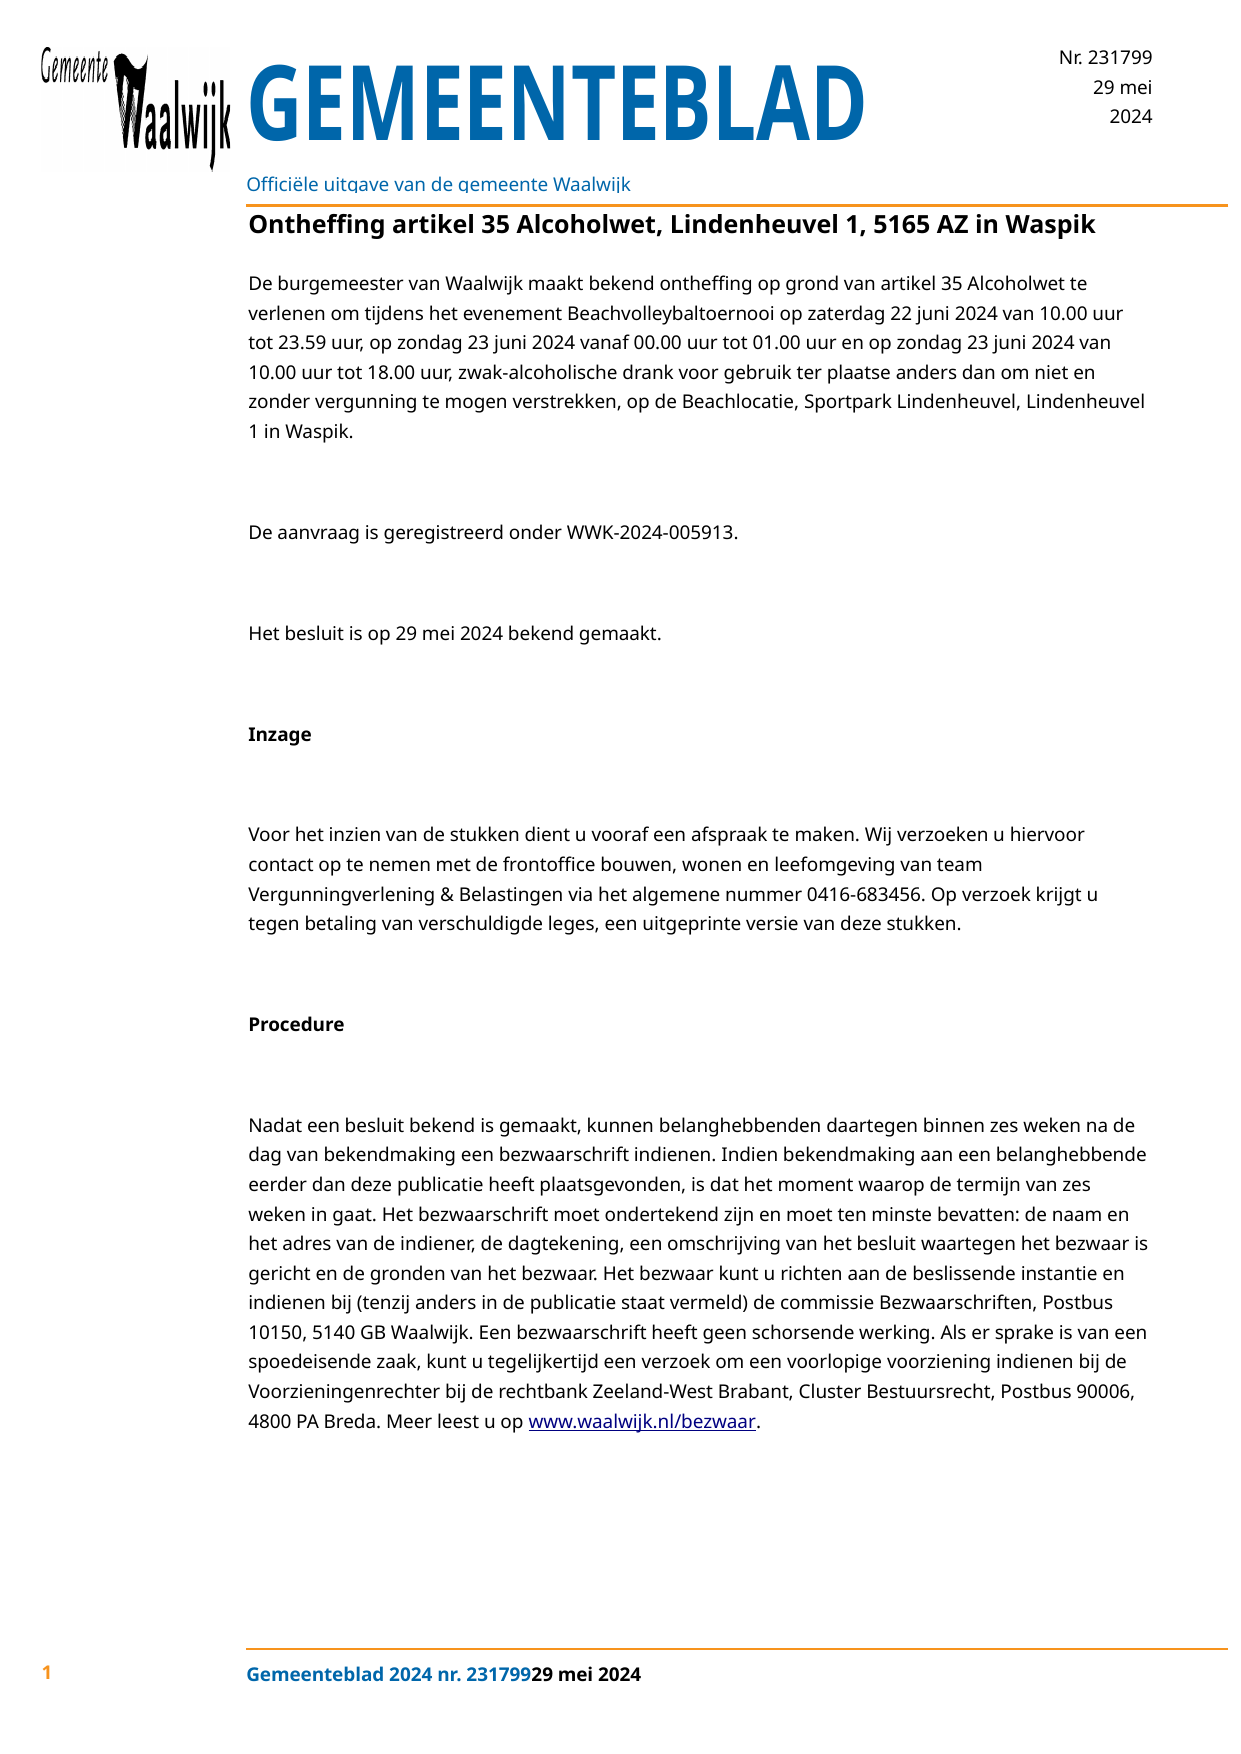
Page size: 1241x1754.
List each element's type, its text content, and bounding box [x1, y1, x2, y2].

text De aanvraag is geregistreerd onder WWK-2024-005913. [248, 519, 1152, 545]
text Inzage [248, 721, 1152, 746]
text De burgemeester van Waalwijk maakt bekend ontheffing op grond van artikel 35 Alcoholwet te verlenen om tijdens het evenement Beachvolleybaltoernooi op zaterdag 22 juni 2024 van 10.00 uur tot 23.59 uur, op zondag 23 juni 2024 vanaf 00.00 uur tot 01.00 uur en op zondag 23 juni 2024 van 10.00 uur tot 18.00 uur, zwak-alcoholische drank voor gebruik ter plaatse anders dan om niet en zonder vergunning te mogen verstrekken, op de Beachlocatie, Sportpark Lindenheuvel, Lindenheuvel 1 in Waspik. [248, 270, 1152, 444]
text Het besluit is op 29 mei 2024 bekend gemaakt. [248, 620, 1152, 646]
picture [41, 47, 231, 172]
text Procedure [248, 1011, 1152, 1037]
text Ontheffing artikel 35 Alcoholwet, Lindenheuvel 1, 5165 AZ in Waspik [248, 207, 1152, 241]
text Voor het inzien van de stukken dient u vooraf een afspraak te maken. Wij verzoeken u hiervoor contact op te nemen met de frontoffice bouwen, wonen en leefomgeving van team Vergunningverlening & Belastingen via het algemene nummer 0416-683456. Op verzoek krijgt u tegen betaling van verschuldigde leges, een uitgeprinte versie van deze stukken. [248, 822, 1152, 936]
text Nadat een besluit bekend is gemaakt, kunnen belanghebbenden daartegen binnen zes weken na de dag van bekendmaking een bezwaarschrift indienen. Indien bekendmaking aan een belanghebbende eerder dan deze publicatie heeft plaatsgevonden, is dat het moment waarop de termijn van zes weken in gaat. Het bezwaarschrift moet ondertekend zijn en moet ten minste bevatten: de naam en het adres van de indiener, de dagtekening, een omschrijving van het besluit waartegen het bezwaar is gericht en de gronden van het bezwaar. Het bezwaar kunt u richten aan de beslissende instantie en indienen bij (tenzij anders in de publicatie staat vermeld) de commissie Bezwaarschriften, Postbus 10150, 5140 GB Waalwijk. Een bezwaarschrift heeft geen schorsende werking. Als er sprake is van een spoedeisende zaak, kunt u tegelijkertijd een verzoek om een voorlopige voorziening indienen bij de Voorzieningenrechter bij de rechtbank Zeeland-West Brabant, Cluster Bestuursrecht, Postbus 90006, 4800 PA Breda. Meer leest u op www.waalwijk.nl/bezwaar. [248, 1112, 1152, 1433]
